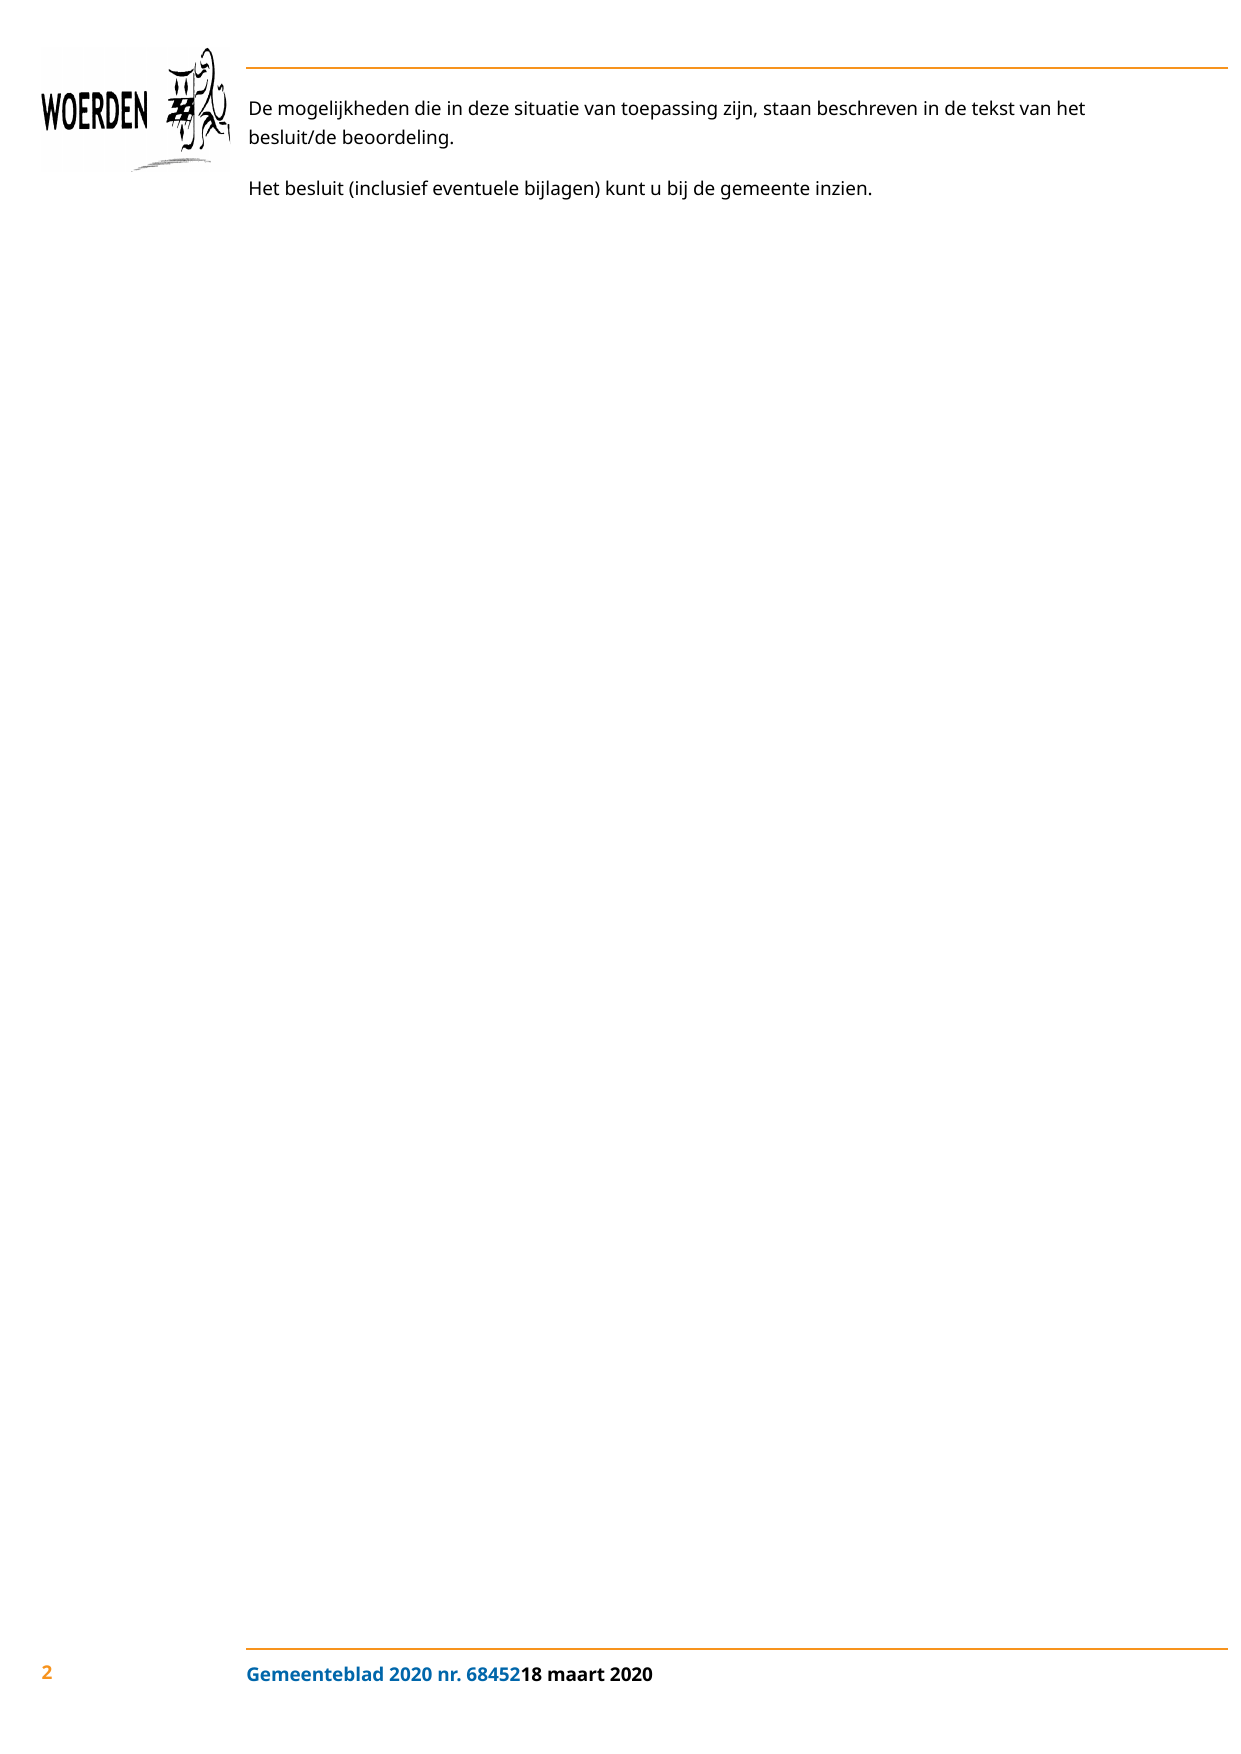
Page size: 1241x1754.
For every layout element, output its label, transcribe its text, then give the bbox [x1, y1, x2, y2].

text De mogelijkheden die in deze situatie van toepassing zijn, staan beschreven in de tekst van het besluit/de beoordeling. [248, 95, 1152, 150]
picture [41, 47, 231, 172]
text Het besluit (inclusief eventuele bijlagen) kunt u bij de gemeente inzien. [248, 175, 1152, 201]
